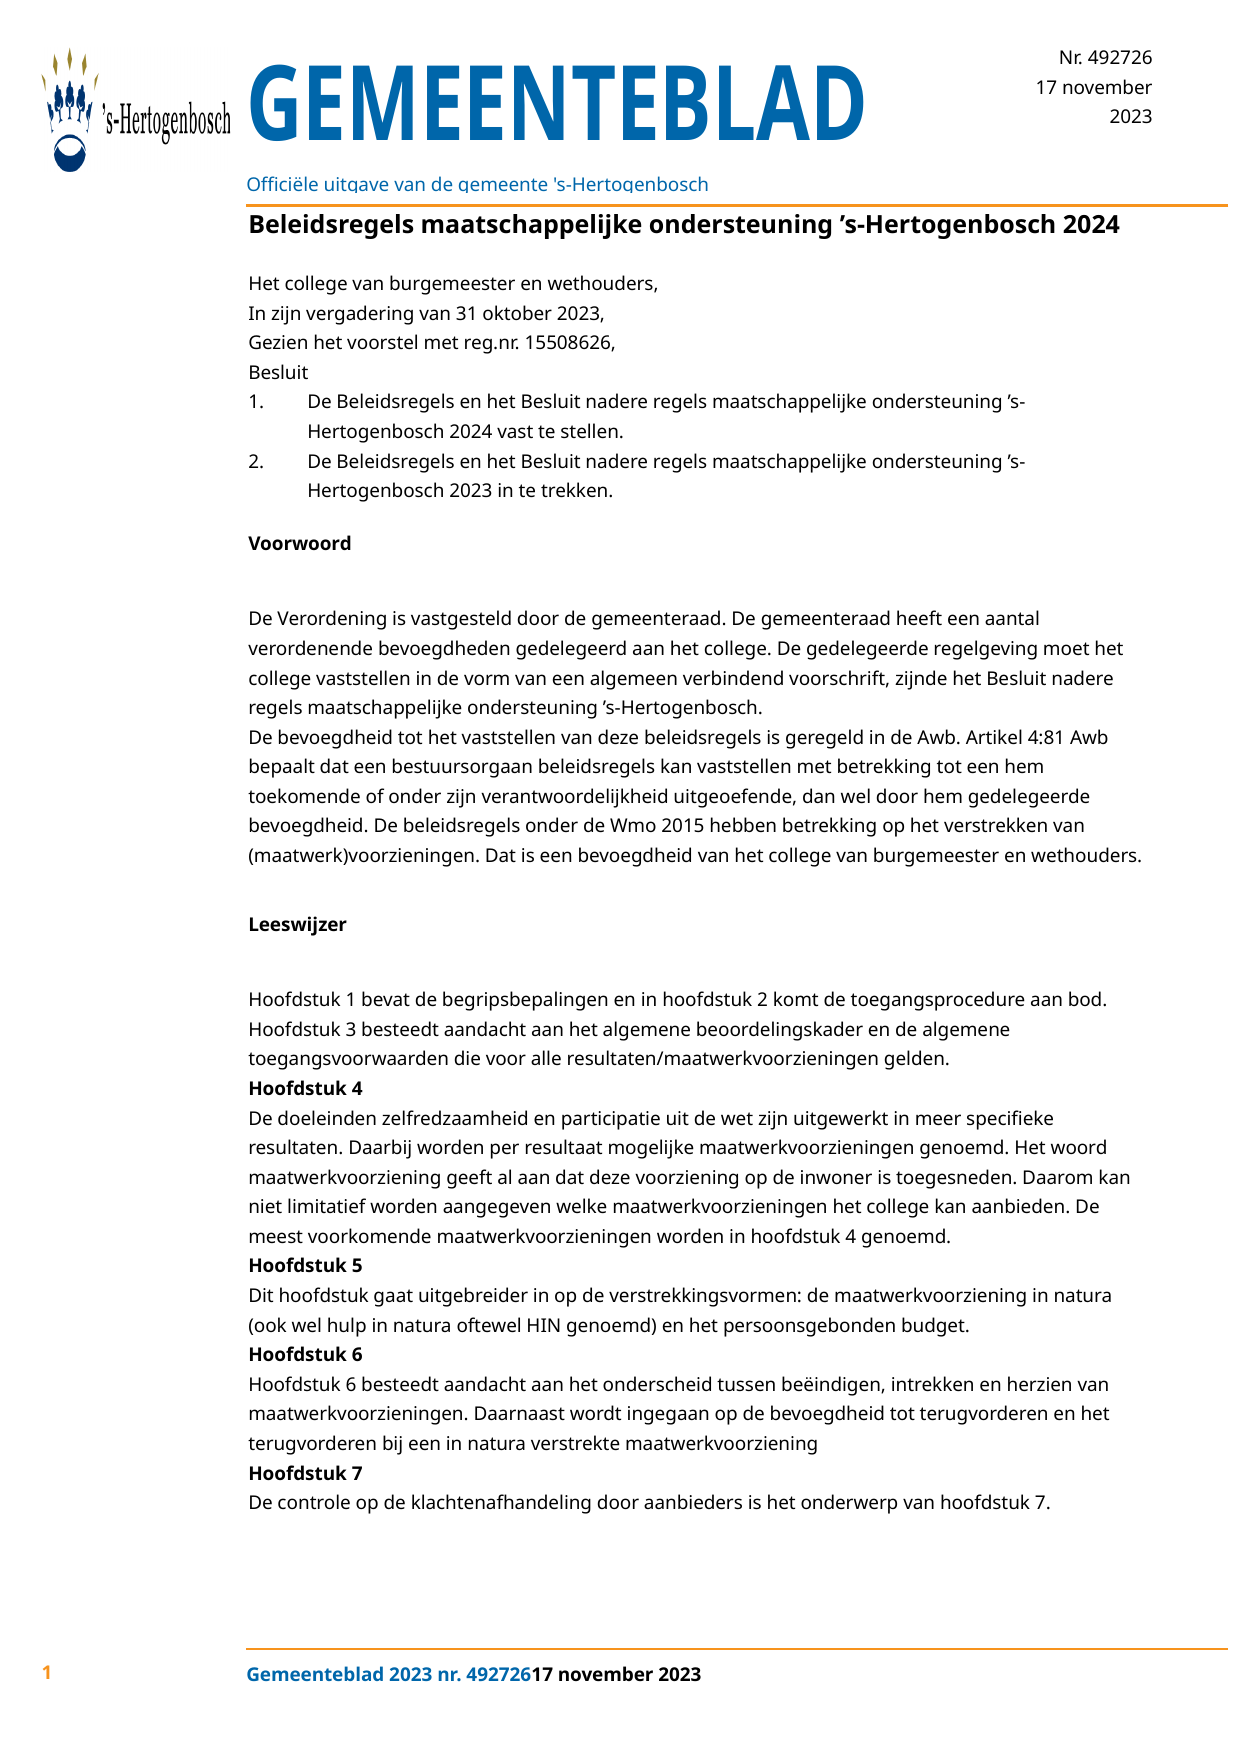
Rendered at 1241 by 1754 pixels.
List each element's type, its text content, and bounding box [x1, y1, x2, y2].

text De bevoegdheid tot het vaststellen van deze beleidsregels is geregeld in de Awb. Artikel 4:81 Awb bepaalt dat een bestuursorgaan beleidsregels kan vaststellen met betrekking tot een hem toekomende of onder zijn verantwoordelijkheid uitgeoefende, dan wel door hem gedelegeerde bevoegdheid. De beleidsregels onder de Wmo 2015 hebben betrekking op het verstrekken van (maatwerk)voorzieningen. Dat is een bevoegdheid van het college van burgemeester en wethouders. [248, 724, 1152, 868]
text Leeswijzer [248, 909, 1152, 937]
text Hoofdstuk 6 [248, 1341, 1152, 1367]
text Hoofdstuk 7 [248, 1460, 1152, 1485]
text Het college van burgemeester en wethouders, [248, 270, 1152, 296]
text De doeleinden zelfredzaamheid en participatie uit de wet zijn uitgewerkt in meer specifieke resultaten. Daarbij worden per resultaat mogelijke maatwerkvoorzieningen genoemd. Het woord maatwerkvoorziening geeft al aan dat deze voorziening op de inwoner is toegesneden. Daarom kan niet limitatief worden aangegeven welke maatwerkvoorzieningen het college kan aanbieden. De meest voorkomende maatwerkvoorzieningen worden in hoofdstuk 4 genoemd. [248, 1105, 1152, 1249]
list De Beleidsregels en het Besluit nadere regels maatschappelijke ondersteuning ’s-Hertogenbosch 2024 vast te stellen. [248, 389, 1152, 444]
text Hoofdstuk 4 [248, 1075, 1152, 1101]
picture [41, 47, 231, 172]
text Dit hoofdstuk gaat uitgebreider in op de verstrekkingsvormen: de maatwerkvoorziening in natura (ook wel hulp in natura oftewel HIN genoemd) en het persoonsgebonden budget. [248, 1282, 1152, 1337]
list De Beleidsregels en het Besluit nadere regels maatschappelijke ondersteuning ’s-Hertogenbosch 2023 in te trekken. [248, 448, 1152, 503]
text Beleidsregels maatschappelijke ondersteuning ’s-Hertogenbosch 2024 [248, 207, 1152, 241]
text Hoofdstuk 1 bevat de begripsbepalingen en in hoofdstuk 2 komt de toegangsprocedure aan bod. Hoofdstuk 3 besteedt aandacht aan het algemene beoordelingskader en de algemene toegangsvoorwaarden die voor alle resultaten/maatwerkvoorzieningen gelden. [248, 986, 1152, 1071]
text De controle op de klachtenafhandeling door aanbieders is het onderwerp van hoofdstuk 7. [248, 1489, 1152, 1515]
text De Verordening is vastgesteld door de gemeenteraad. De gemeenteraad heeft een aantal verordenende bevoegdheden gedelegeerd aan het college. De gedelegeerde regelgeving moet het college vaststellen in de vorm van een algemeen verbindend voorschrift, zijnde het Besluit nadere regels maatschappelijke ondersteuning ’s-Hertogenbosch. [248, 606, 1152, 720]
text Gezien het voorstel met reg.nr. 15508626, [248, 329, 1152, 355]
text Hoofdstuk 5 [248, 1253, 1152, 1278]
text Besluit [248, 359, 1152, 385]
text In zijn vergadering van 31 oktober 2023, [248, 300, 1152, 326]
text Voorwoord [248, 528, 1152, 556]
text Hoofdstuk 6 besteedt aandacht aan het onderscheid tussen beëindigen, intrekken en herzien van maatwerkvoorzieningen. Daarnaast wordt ingegaan op de bevoegdheid tot terugvorderen en het terugvorderen bij een in natura verstrekte maatwerkvoorziening [248, 1371, 1152, 1456]
